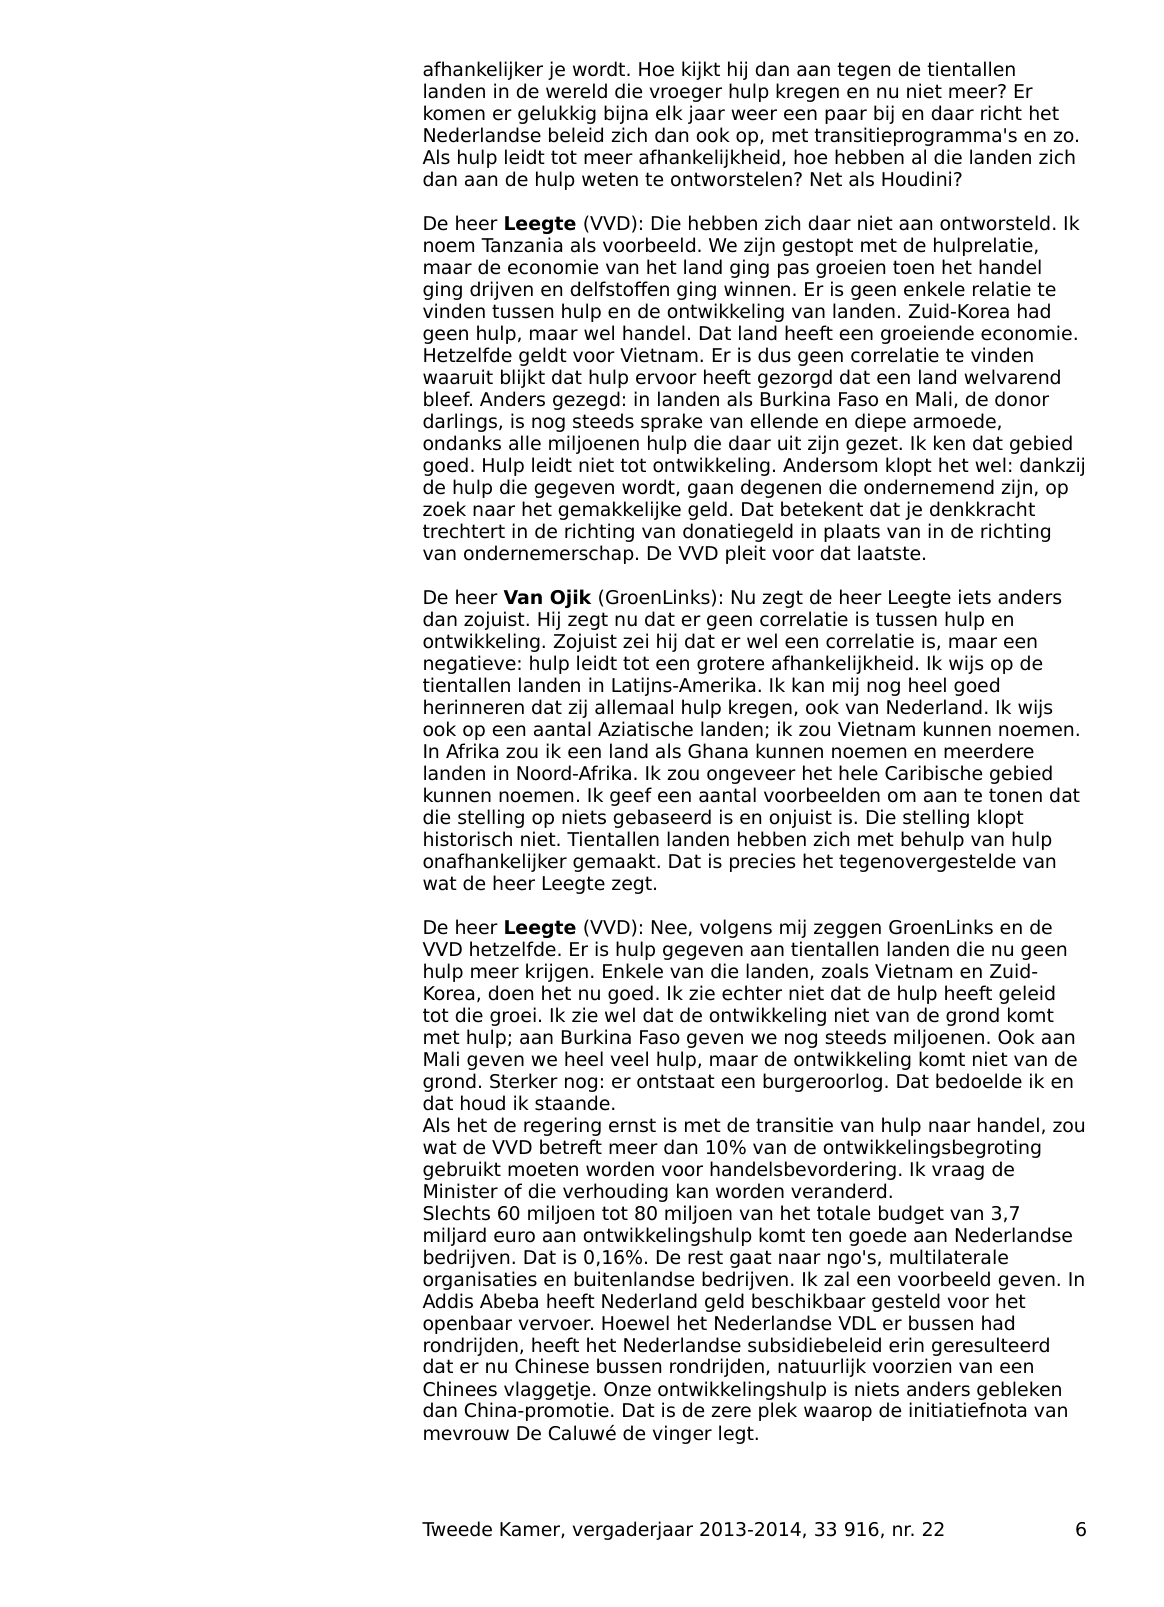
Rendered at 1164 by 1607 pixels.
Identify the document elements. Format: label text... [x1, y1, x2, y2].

text De heer Leegte (VVD): Nee, volgens mij zeggen GroenLinks en de VVD hetzelfde. Er is hulp gegeven aan tientallen landen die nu geen hulp meer krijgen. Enkele van die landen, zoals Vietnam en Zuid-Korea, doen het nu goed. Ik zie echter niet dat de hulp heeft geleid tot die groei. Ik zie wel dat de ontwikkeling niet van de grond komt met hulp; aan Burkina Faso geven we nog steeds miljoenen. Ook aan Mali geven we heel veel hulp, maar de ontwikkeling komt niet van de grond. Sterker nog: er ontstaat een burgeroorlog. Dat bedoelde ik en dat houd ik staande. [422, 917, 1087, 1115]
text Als het de regering ernst is met de transitie van hulp naar handel, zou wat de VVD betreft meer dan 10% van de ontwikkelingsbegroting gebruikt moeten worden voor handelsbevordering. Ik vraag de Minister of die verhouding kan worden veranderd. [422, 1115, 1087, 1203]
text De heer Leegte (VVD): Die hebben zich daar niet aan ontworsteld. Ik noem Tanzania als voorbeeld. We zijn gestopt met de hulprelatie, maar de economie van het land ging pas groeien toen het handel ging drijven en delfstoffen ging winnen. Er is geen enkele relatie te vinden tussen hulp en de ontwikkeling van landen. Zuid-Korea had geen hulp, maar wel handel. Dat land heeft een groeiende economie. Hetzelfde geldt voor Vietnam. Er is dus geen correlatie te vinden waaruit blijkt dat hulp ervoor heeft gezorgd dat een land welvarend bleef. Anders gezegd: in landen als Burkina Faso en Mali, de donor darlings, is nog steeds sprake van ellende en diepe armoede, ondanks alle miljoenen hulp die daar uit zijn gezet. Ik ken dat gebied goed. Hulp leidt niet tot ontwikkeling. Andersom klopt het wel: dankzij de hulp die gegeven wordt, gaan degenen die ondernemend zijn, op zoek naar het gemakkelijke geld. Dat betekent dat je denkkracht trechtert in de richting van donatiegeld in plaats van in de richting van ondernemerschap. De VVD pleit voor dat laatste. [422, 213, 1087, 565]
text afhankelijker je wordt. Hoe kijkt hij dan aan tegen de tientallen landen in de wereld die vroeger hulp kregen en nu niet meer? Er komen er gelukkig bijna elk jaar weer een paar bij en daar richt het Nederlandse beleid zich dan ook op, met transitieprogramma's en zo. Als hulp leidt tot meer afhankelijkheid, hoe hebben al die landen zich dan aan de hulp weten te ontworstelen? Net als Houdini? [422, 59, 1087, 191]
text De heer Van Ojik (GroenLinks): Nu zegt de heer Leegte iets anders dan zojuist. Hij zegt nu dat er geen correlatie is tussen hulp en ontwikkeling. Zojuist zei hij dat er wel een correlatie is, maar een negatieve: hulp leidt tot een grotere afhankelijkheid. Ik wijs op de tientallen landen in Latijns-Amerika. Ik kan mij nog heel goed herinneren dat zij allemaal hulp kregen, ook van Nederland. Ik wijs ook op een aantal Aziatische landen; ik zou Vietnam kunnen noemen. In Afrika zou ik een land als Ghana kunnen noemen en meerdere landen in Noord-Afrika. Ik zou ongeveer het hele Caribische gebied kunnen noemen. Ik geef een aantal voorbeelden om aan te tonen dat die stelling op niets gebaseerd is en onjuist is. Die stelling klopt historisch niet. Tientallen landen hebben zich met behulp van hulp onafhankelijker gemaakt. Dat is precies het tegenovergestelde van wat de heer Leegte zegt. [422, 587, 1087, 895]
text Slechts 60 miljoen tot 80 miljoen van het totale budget van 3,7 miljard euro aan ontwikkelingshulp komt ten goede aan Nederlandse bedrijven. Dat is 0,16%. De rest gaat naar ngo's, multilaterale organisaties en buitenlandse bedrijven. Ik zal een voorbeeld geven. In Addis Abeba heeft Nederland geld beschikbaar gesteld voor het openbaar vervoer. Hoewel het Nederlandse VDL er bussen had rondrijden, heeft het Nederlandse subsidiebeleid erin geresulteerd dat er nu Chinese bussen rondrijden, natuurlijk voorzien van een Chinees vlaggetje. Onze ontwikkelingshulp is niets anders gebleken dan China-promotie. Dat is de zere plek waarop de initiatiefnota van mevrouw De Caluwé de vinger legt. [422, 1203, 1087, 1444]
